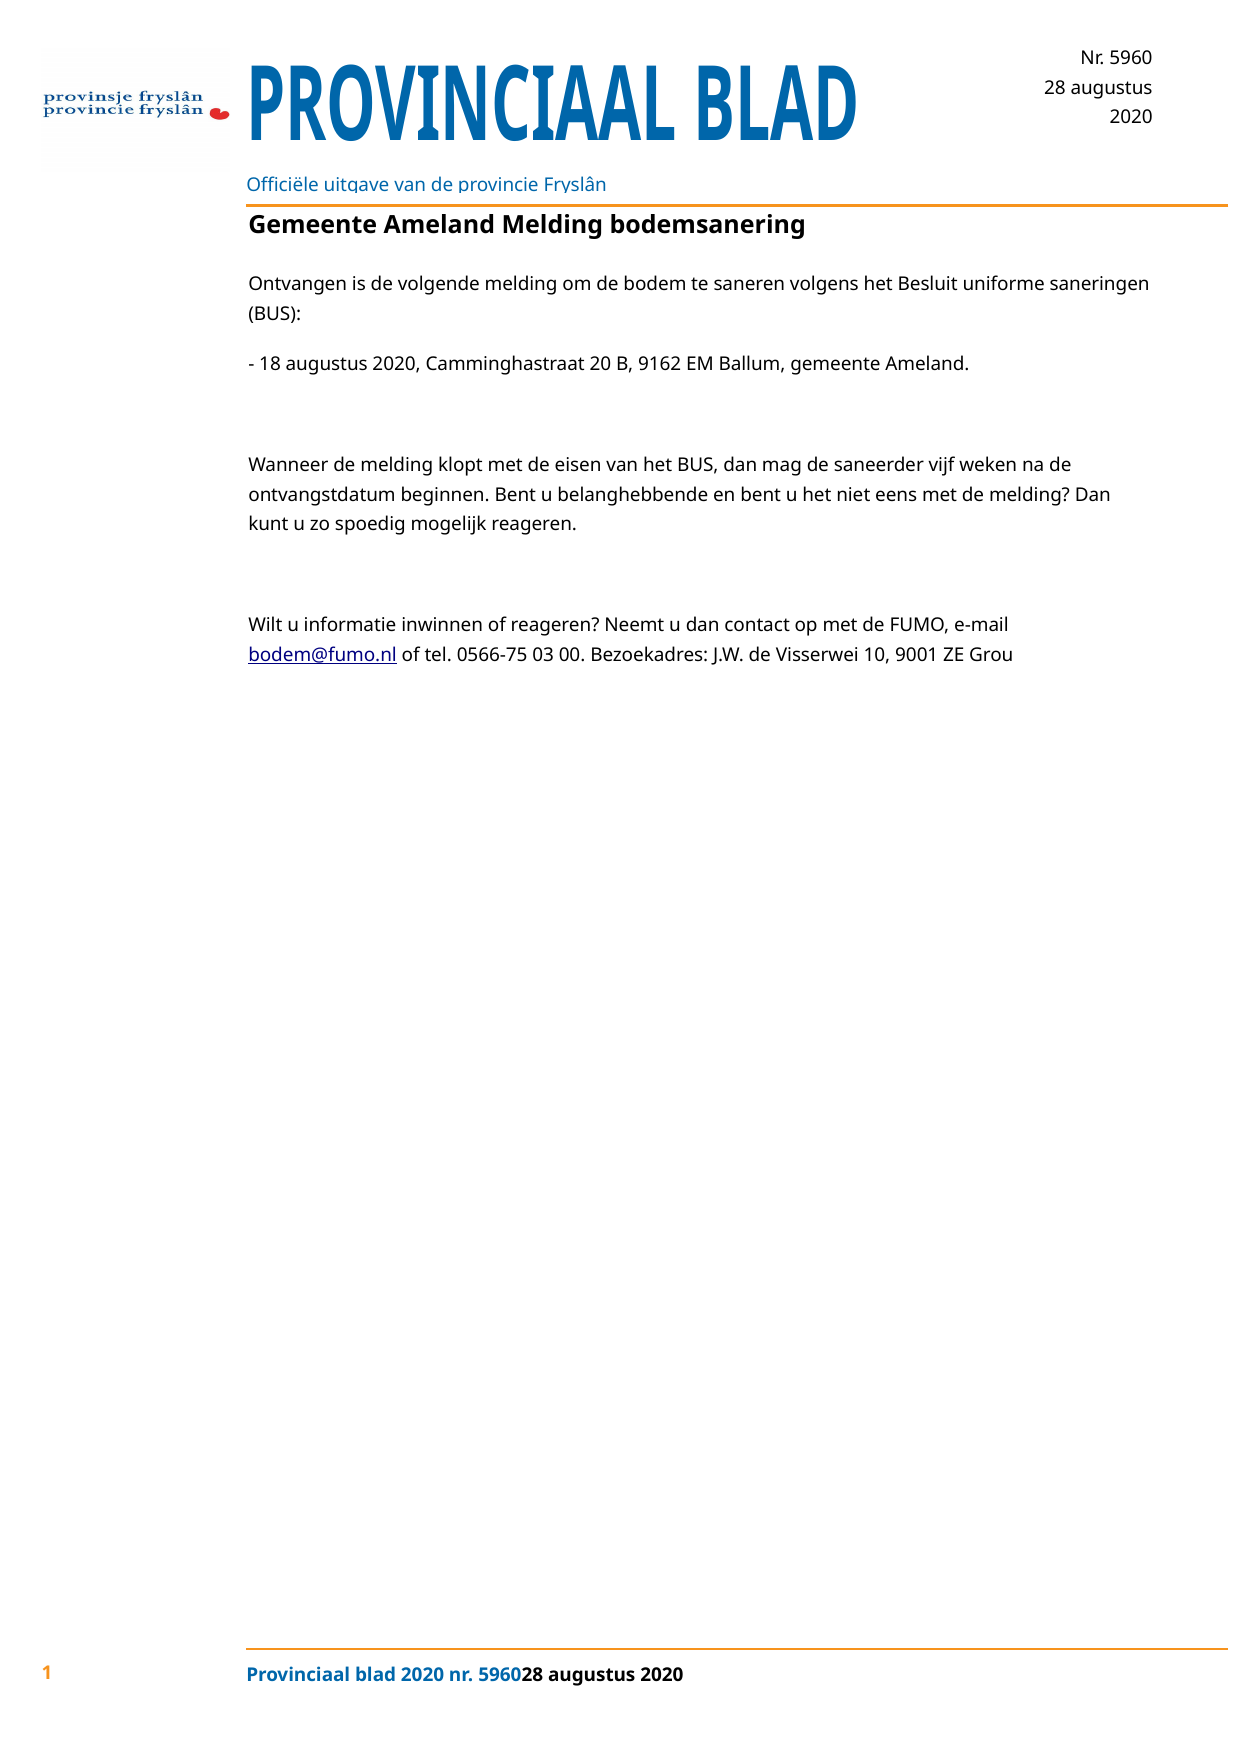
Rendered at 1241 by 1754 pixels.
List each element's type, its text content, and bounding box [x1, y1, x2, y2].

picture [41, 47, 231, 172]
text Wilt u informatie inwinnen of reageren? Neemt u dan contact op met de FUMO, e-mail bodem@fumo.nl of tel. 0566-75 03 00. Bezoekadres: J.W. de Visserwei 10, 9001 ZE Grou [248, 611, 1152, 666]
text Wanneer de melding klopt met de eisen van het BUS, dan mag de saneerder vijf weken na de ontvangstdatum beginnen. Bent u belanghebbende en bent u het niet eens met de melding? Dan kunt u zo spoedig mogelijk reageren. [248, 451, 1152, 536]
text Ontvangen is de volgende melding om de bodem te saneren volgens het Besluit uniforme saneringen (BUS): [248, 270, 1152, 326]
text - 18 augustus 2020, Camminghastraat 20 B, 9162 EM Ballum, gemeente Ameland. [248, 350, 1152, 376]
text Gemeente Ameland Melding bodemsanering [248, 207, 1152, 241]
